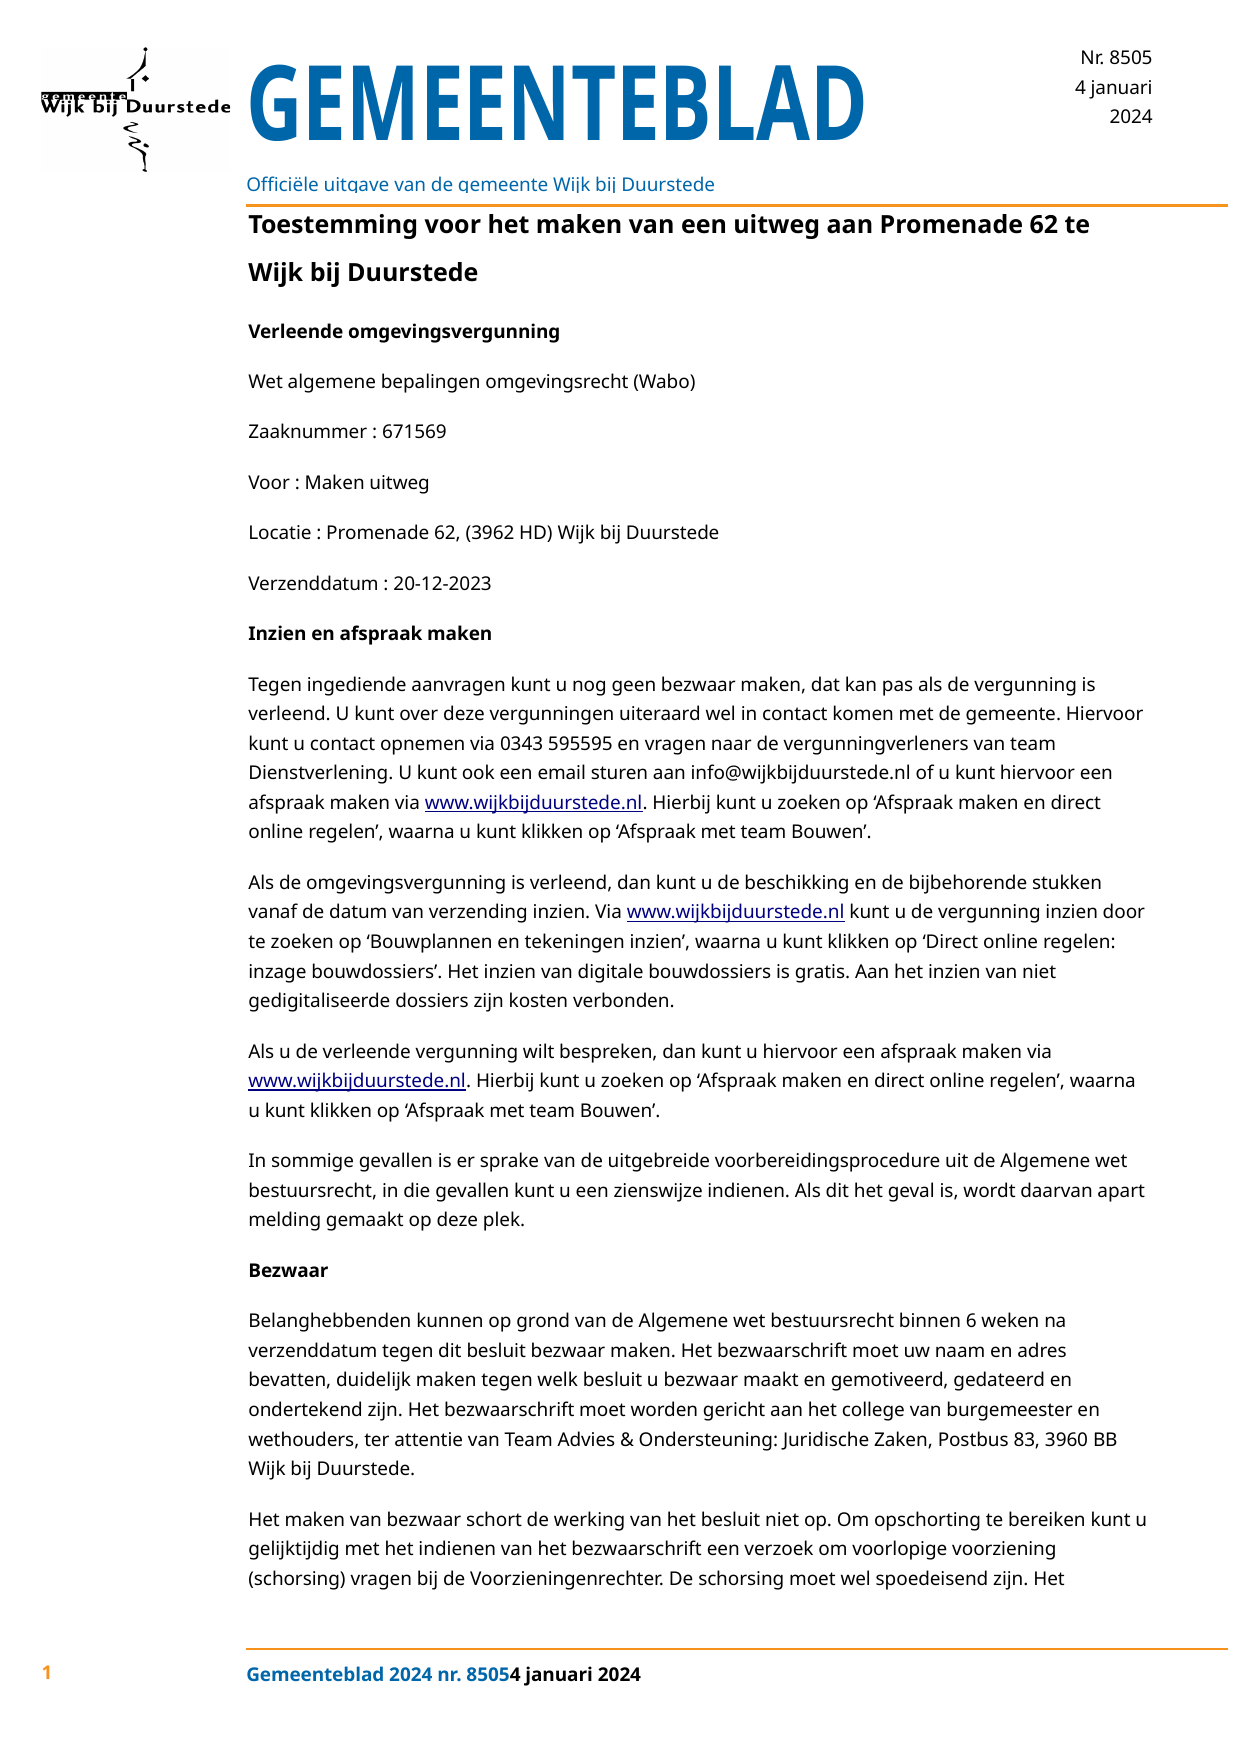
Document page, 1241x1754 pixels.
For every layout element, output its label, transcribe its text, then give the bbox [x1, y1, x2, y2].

text Tegen ingediende aanvragen kunt u nog geen bezwaar maken, dat kan pas als de vergunning is verleend. U kunt over deze vergunningen uiteraard wel in contact komen met de gemeente. Hiervoor kunt u contact opnemen via 0343 595595 en vragen naar de vergunningverleners van team Dienstverlening. U kunt ook een email sturen aan info@wijkbijduurstede.nl of u kunt hiervoor een afspraak maken via www.wijkbijduurstede.nl. Hierbij kunt u zoeken op ‘Afspraak maken en direct online regelen’, waarna u kunt klikken op ‘Afspraak met team Bouwen’. [248, 671, 1152, 844]
text Voor : Maken uitweg [248, 469, 1152, 495]
text In sommige gevallen is er sprake van de uitgebreide voorbereidingsprocedure uit de Algemene wet bestuursrecht, in die gevallen kunt u een zienswijze indienen. Als dit het geval is, wordt daarvan apart melding gemaakt op deze plek. [248, 1147, 1152, 1232]
text Het maken van bezwaar schort de werking van het besluit niet op. Om opschorting te bereiken kunt u gelijktijdig met het indienen van het bezwaarschrift een verzoek om voorlopige voorziening (schorsing) vragen bij de Voorzieningenrechter. De schorsing moet wel spoedeisend zijn. Het [248, 1506, 1152, 1591]
text Verleende omgevingsvergunning [248, 318, 1152, 344]
text Bezwaar [248, 1257, 1152, 1283]
text Belanghebbenden kunnen op grond van de Algemene wet bestuursrecht binnen 6 weken na verzenddatum tegen dit besluit bezwaar maken. Het bezwaarschrift moet uw naam en adres bevatten, duidelijk maken tegen welk besluit u bezwaar maakt en gemotiveerd, gedateerd en ondertekend zijn. Het bezwaarschrift moet worden gericht aan het college van burgemeester en wethouders, ter attentie van Team Advies & Ondersteuning: Juridische Zaken, Postbus 83, 3960 BB Wijk bij Duurstede. [248, 1307, 1152, 1481]
text Inzien en afspraak maken [248, 620, 1152, 646]
text Toestemming voor het maken van een uitweg aan Promenade 62 te Wijk bij Duurstede [248, 207, 1152, 288]
text Als de omgevingsvergunning is verleend, dan kunt u de beschikking en de bijbehorende stukken vanaf de datum van verzending inzien. Via www.wijkbijduurstede.nl kunt u de vergunning inzien door te zoeken op ‘Bouwplannen en tekeningen inzien’, waarna u kunt klikken op ‘Direct online regelen: inzage bouwdossiers’. Het inzien van digitale bouwdossiers is gratis. Aan het inzien van niet gedigitaliseerde dossiers zijn kosten verbonden. [248, 869, 1152, 1013]
text Als u de verleende vergunning wilt bespreken, dan kunt u hiervoor een afspraak maken via www.wijkbijduurstede.nl. Hierbij kunt u zoeken op ‘Afspraak maken en direct online regelen’, waarna u kunt klikken op ‘Afspraak met team Bouwen’. [248, 1038, 1152, 1123]
text Zaaknummer : 671569 [248, 419, 1152, 444]
text Verzenddatum : 20-12-2023 [248, 570, 1152, 596]
picture [41, 47, 231, 172]
text Wet algemene bepalingen omgevingsrecht (Wabo) [248, 368, 1152, 394]
text Locatie : Promenade 62, (3962 HD) Wijk bij Duurstede [248, 519, 1152, 545]
